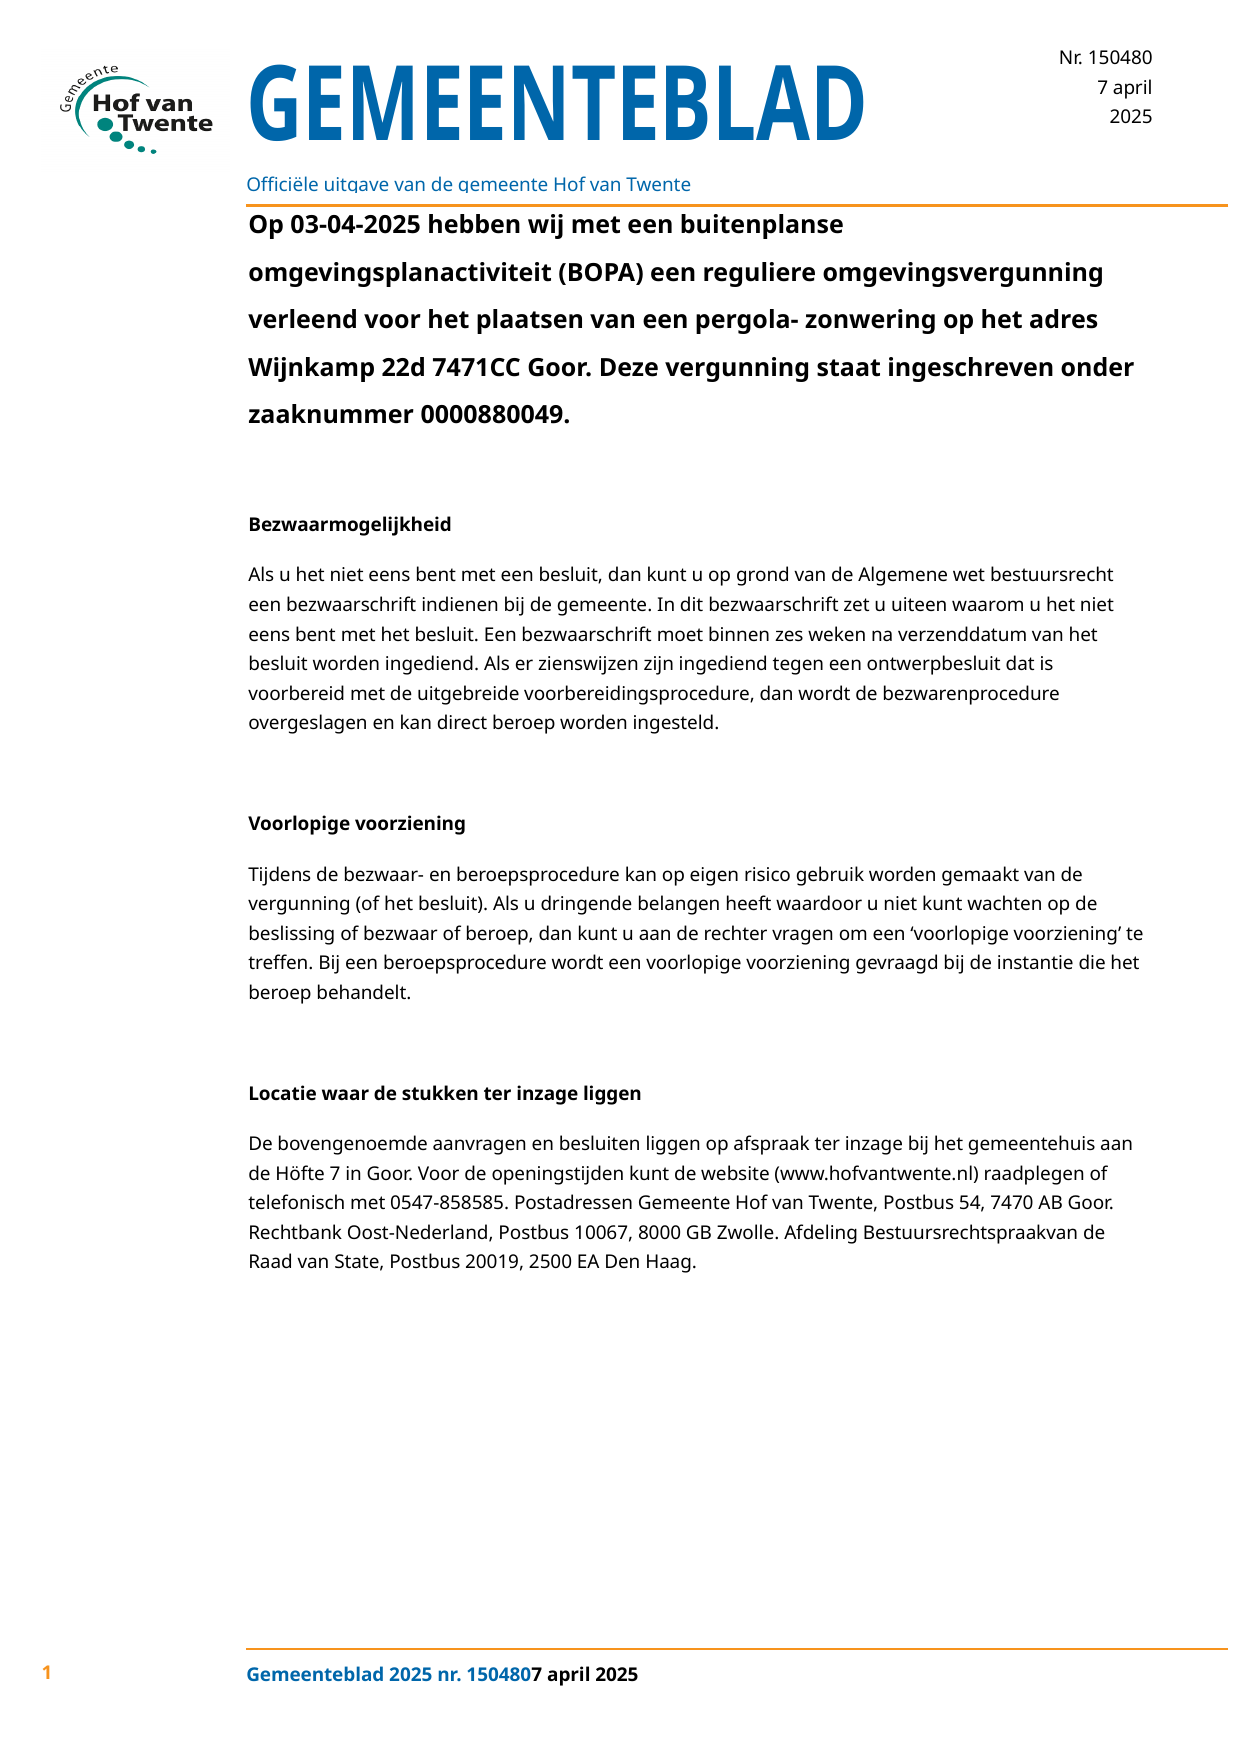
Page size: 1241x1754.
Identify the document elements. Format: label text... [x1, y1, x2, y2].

text De bovengenoemde aanvragen en besluiten liggen op afspraak ter inzage bij het gemeentehuis aan de Höfte 7 in Goor. Voor de openingstijden kunt de website (www.hofvantwente.nl) raadplegen of telefonisch met 0547-858585. Postadressen Gemeente Hof van Twente, Postbus 54, 7470 AB Goor. Rechtbank Oost-Nederland, Postbus 10067, 8000 GB Zwolle. Afdeling Bestuursrechtspraakvan de Raad van State, Postbus 20019, 2500 EA Den Haag. [248, 1130, 1152, 1274]
text Als u het niet eens bent met een besluit, dan kunt u op grond van de Algemene wet bestuursrecht een bezwaarschrift indienen bij de gemeente. In dit bezwaarschrift zet u uiteen waarom u het niet eens bent met het besluit. Een bezwaarschrift moet binnen zes weken na verzenddatum van het besluit worden ingediend. Als er zienswijzen zijn ingediend tegen een ontwerpbesluit dat is voorbereid met de uitgebreide voorbereidingsprocedure, dan wordt de bezwarenprocedure overgeslagen en kan direct beroep worden ingesteld. [248, 562, 1152, 735]
text Voorlopige voorziening [248, 810, 1152, 836]
text Locatie waar de stukken ter inzage liggen [248, 1080, 1152, 1106]
text Op 03-04-2025 hebben wij met een buitenplanse omgevingsplanactiviteit (BOPA) een reguliere omgevingsvergunning verleend voor het plaatsen van een pergola- zonwering op het adres Wijnkamp 22d 7471CC Goor. Deze vergunning staat ingeschreven onder zaaknummer 0000880049. [248, 207, 1152, 431]
picture [41, 47, 231, 172]
text Bezwaarmogelijkheid [248, 511, 1152, 537]
text Tijdens de bezwaar- en beroepsprocedure kan op eigen risico gebruik worden gemaakt van de vergunning (of het besluit). Als u dringende belangen heeft waardoor u niet kunt wachten op de beslissing of bezwaar of beroep, dan kunt u aan de rechter vragen om een ‘voorlopige voorziening’ te treffen. Bij een beroepsprocedure wordt een voorlopige voorziening gevraagd bij de instantie die het beroep behandelt. [248, 861, 1152, 1005]
